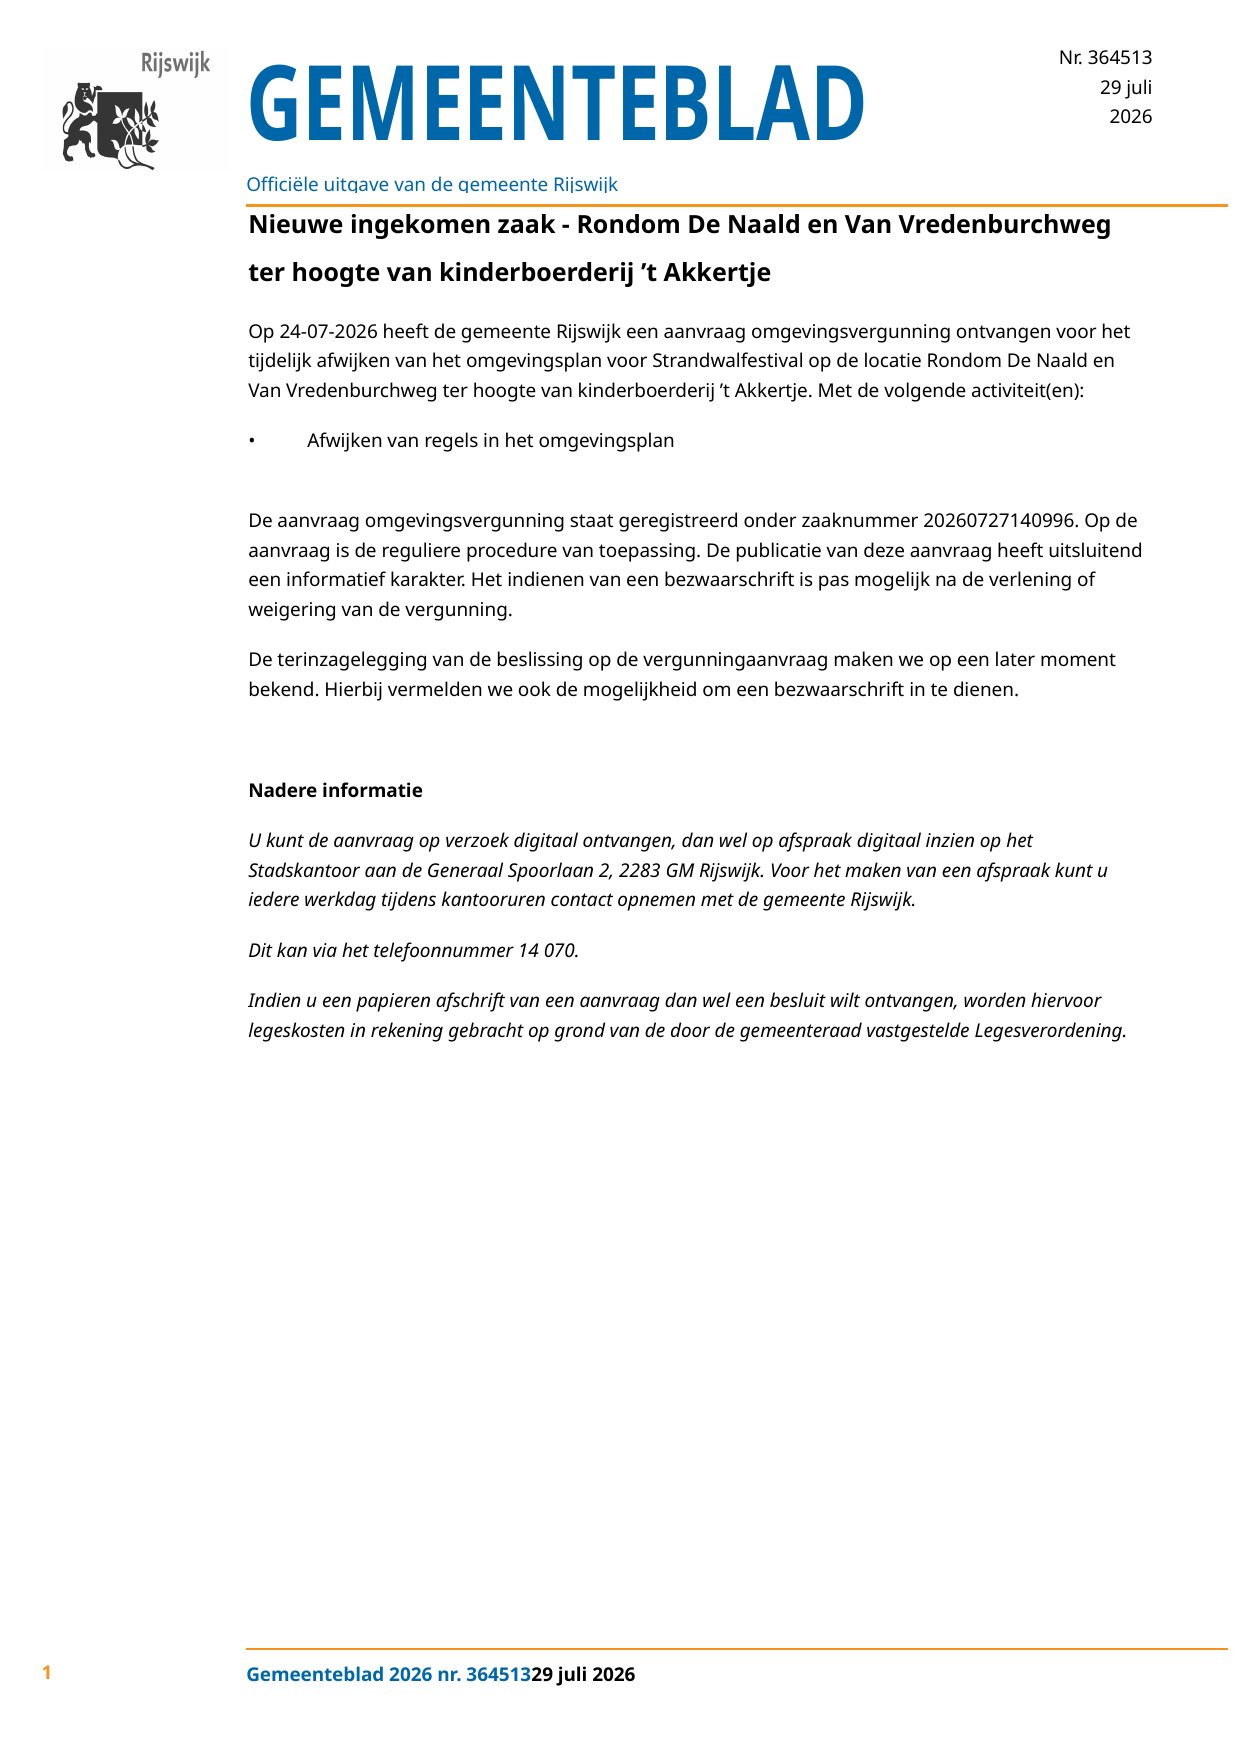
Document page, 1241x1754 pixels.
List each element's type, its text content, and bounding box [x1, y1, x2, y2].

picture [41, 47, 231, 172]
text De terinzagelegging van de beslissing op de vergunningaanvraag maken we op een later moment bekend. Hierbij vermelden we ook de mogelijkheid om een bezwaarschrift in te dienen. [248, 647, 1152, 702]
text Nieuwe ingekomen zaak - Rondom De Naald en Van Vredenburchweg ter hoogte van kinderboerderij ’t Akkertje [248, 207, 1152, 288]
text Nadere informatie [248, 777, 1152, 803]
text De aanvraag omgevingsvergunning staat geregistreerd onder zaaknummer 20260727140996. Op de aanvraag is de reguliere procedure van toepassing. De publicatie van deze aanvraag heeft uitsluitend een informatief karakter. Het indienen van een bezwaarschrift is pas mogelijk na de verlening of weigering van de vergunning. [248, 507, 1152, 622]
text Dit kan via het telefoonnummer 14 070. [248, 937, 1152, 963]
text U kunt de aanvraag op verzoek digitaal ontvangen, dan wel op afspraak digitaal inzien op het Stadskantoor aan de Generaal Spoorlaan 2, 2283 GM Rijswijk. Voor het maken van een afspraak kunt u iedere werkdag tijdens kantooruren contact opnemen met de gemeente Rijswijk. [248, 827, 1152, 912]
text Indien u een papieren afschrift van een aanvraag dan wel een besluit wilt ontvangen, worden hiervoor legeskosten in rekening gebracht op grond van de door de gemeenteraad vastgestelde Legesverordening. [248, 987, 1152, 1043]
list Afwijken van regels in het omgevingsplan [248, 427, 1152, 453]
text Op 24-07-2026 heeft de gemeente Rijswijk een aanvraag omgevingsvergunning ontvangen voor het tijdelijk afwijken van het omgevingsplan voor Strandwalfestival op de locatie Rondom De Naald en Van Vredenburchweg ter hoogte van kinderboerderij ’t Akkertje. Met de volgende activiteit(en): [248, 318, 1152, 403]
